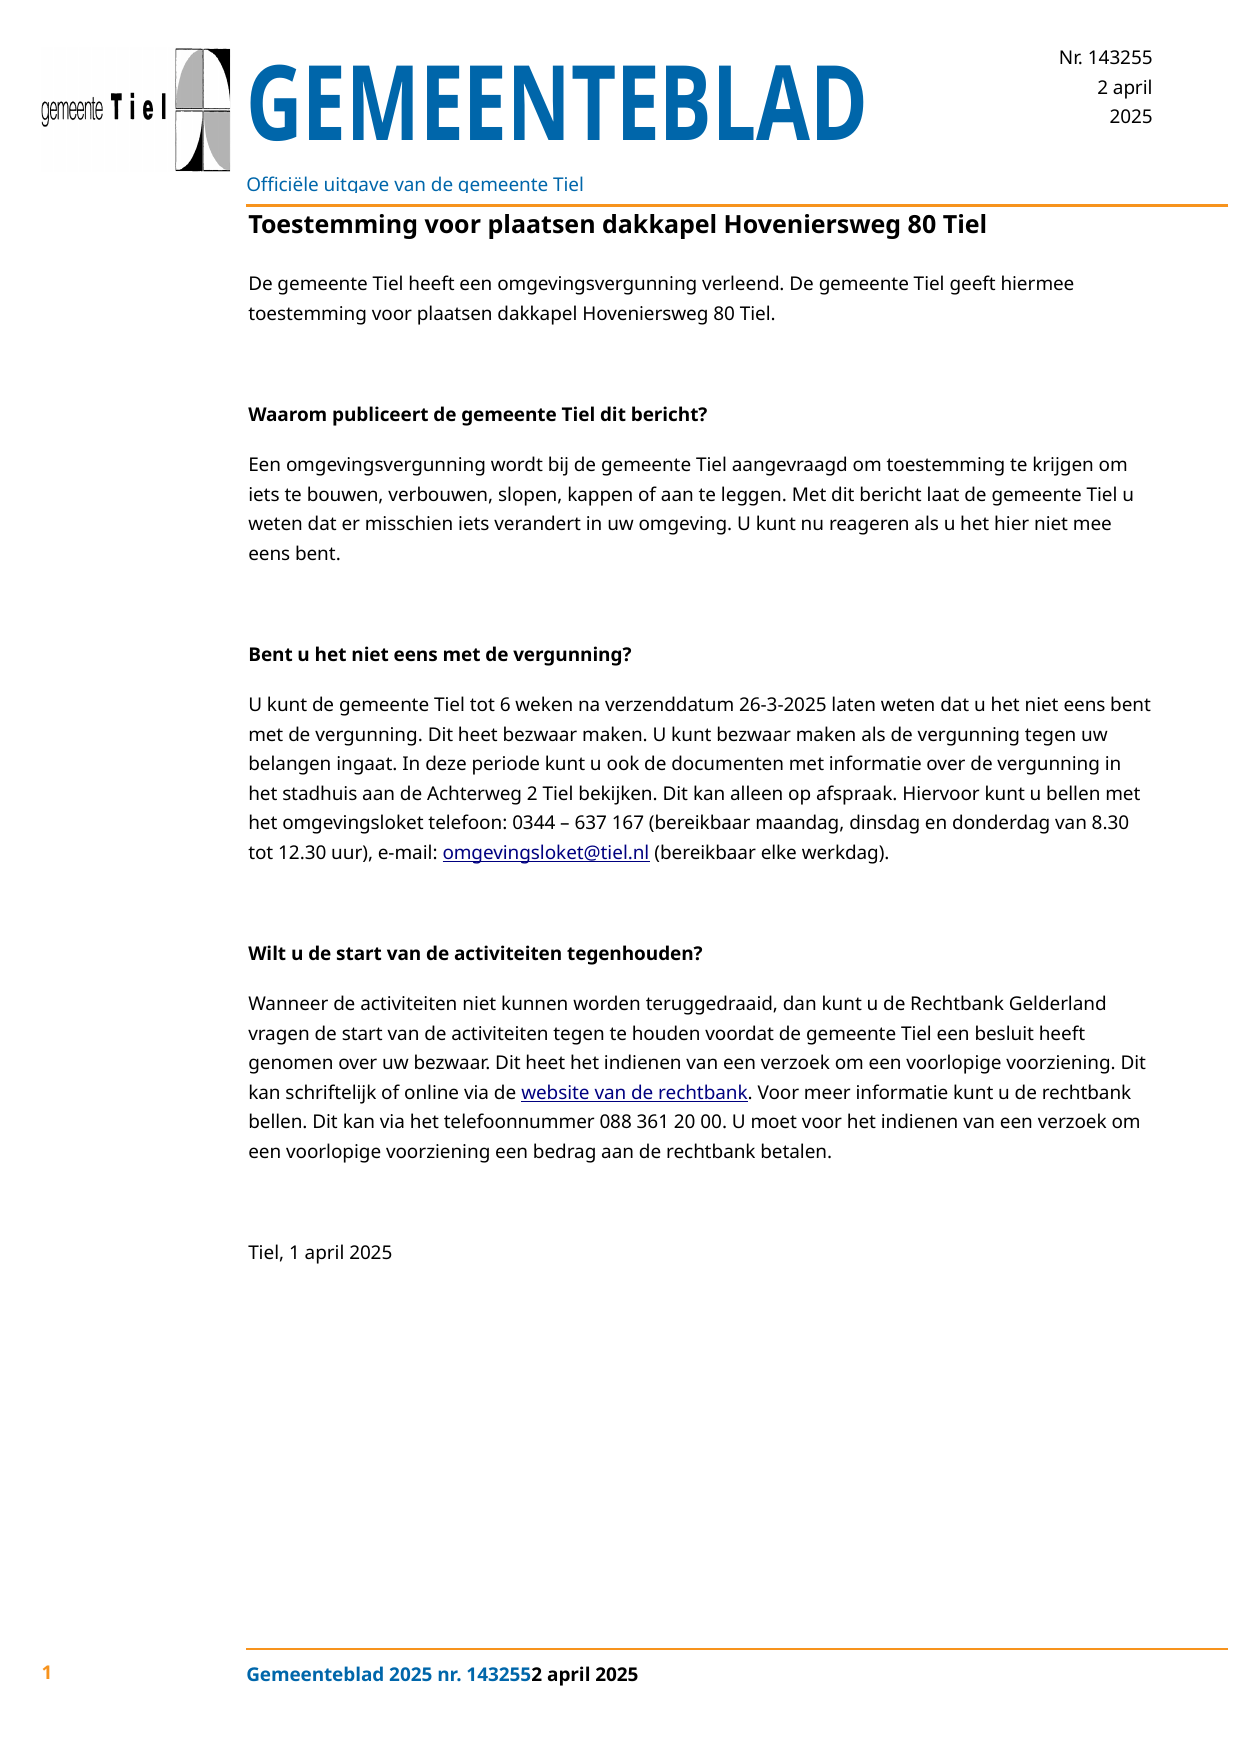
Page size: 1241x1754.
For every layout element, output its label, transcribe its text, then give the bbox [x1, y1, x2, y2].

text Wilt u de start van de activiteiten tegenhouden? [248, 940, 1152, 966]
text Waarom publiceert de gemeente Tiel dit bericht? [248, 401, 1152, 426]
text Tiel, 1 april 2025 [248, 1239, 1152, 1265]
text Toestemming voor plaatsen dakkapel Hoveniersweg 80 Tiel [248, 207, 1152, 241]
text Bent u het niet eens met de vergunning? [248, 641, 1152, 666]
picture [41, 47, 231, 172]
text De gemeente Tiel heeft een omgevingsvergunning verleend. De gemeente Tiel geeft hiermee toestemming voor plaatsen dakkapel Hoveniersweg 80 Tiel. [248, 270, 1152, 326]
text U kunt de gemeente Tiel tot 6 weken na verzenddatum 26-3-2025 laten weten dat u het niet eens bent met de vergunning. Dit heet bezwaar maken. U kunt bezwaar maken als de vergunning tegen uw belangen ingaat. In deze periode kunt u ook de documenten met informatie over de vergunning in het stadhuis aan de Achterweg 2 Tiel bekijken. Dit kan alleen op afspraak. Hiervoor kunt u bellen met het omgevingsloket telefoon: 0344 – 637 167 (bereikbaar maandag, dinsdag en donderdag van 8.30 tot 12.30 uur), e-mail: omgevingsloket@tiel.nl (bereikbaar elke werkdag). [248, 691, 1152, 865]
text Een omgevingsvergunning wordt bij de gemeente Tiel aangevraagd om toestemming te krijgen om iets te bouwen, verbouwen, slopen, kappen of aan te leggen. Met dit bericht laat de gemeente Tiel u weten dat er misschien iets verandert in uw omgeving. U kunt nu reageren als u het hier niet mee eens bent. [248, 451, 1152, 566]
text Wanneer de activiteiten niet kunnen worden teruggedraaid, dan kunt u de Rechtbank Gelderland vragen de start van de activiteiten tegen te houden voordat de gemeente Tiel een besluit heeft genomen over uw bezwaar. Dit heet het indienen van een verzoek om een voorlopige voorziening. Dit kan schriftelijk of online via de website van de rechtbank. Voor meer informatie kunt u de rechtbank bellen. Dit kan via het telefoonnummer 088 361 20 00. U moet voor het indienen van een verzoek om een voorlopige voorziening een bedrag aan de rechtbank betalen. [248, 990, 1152, 1164]
